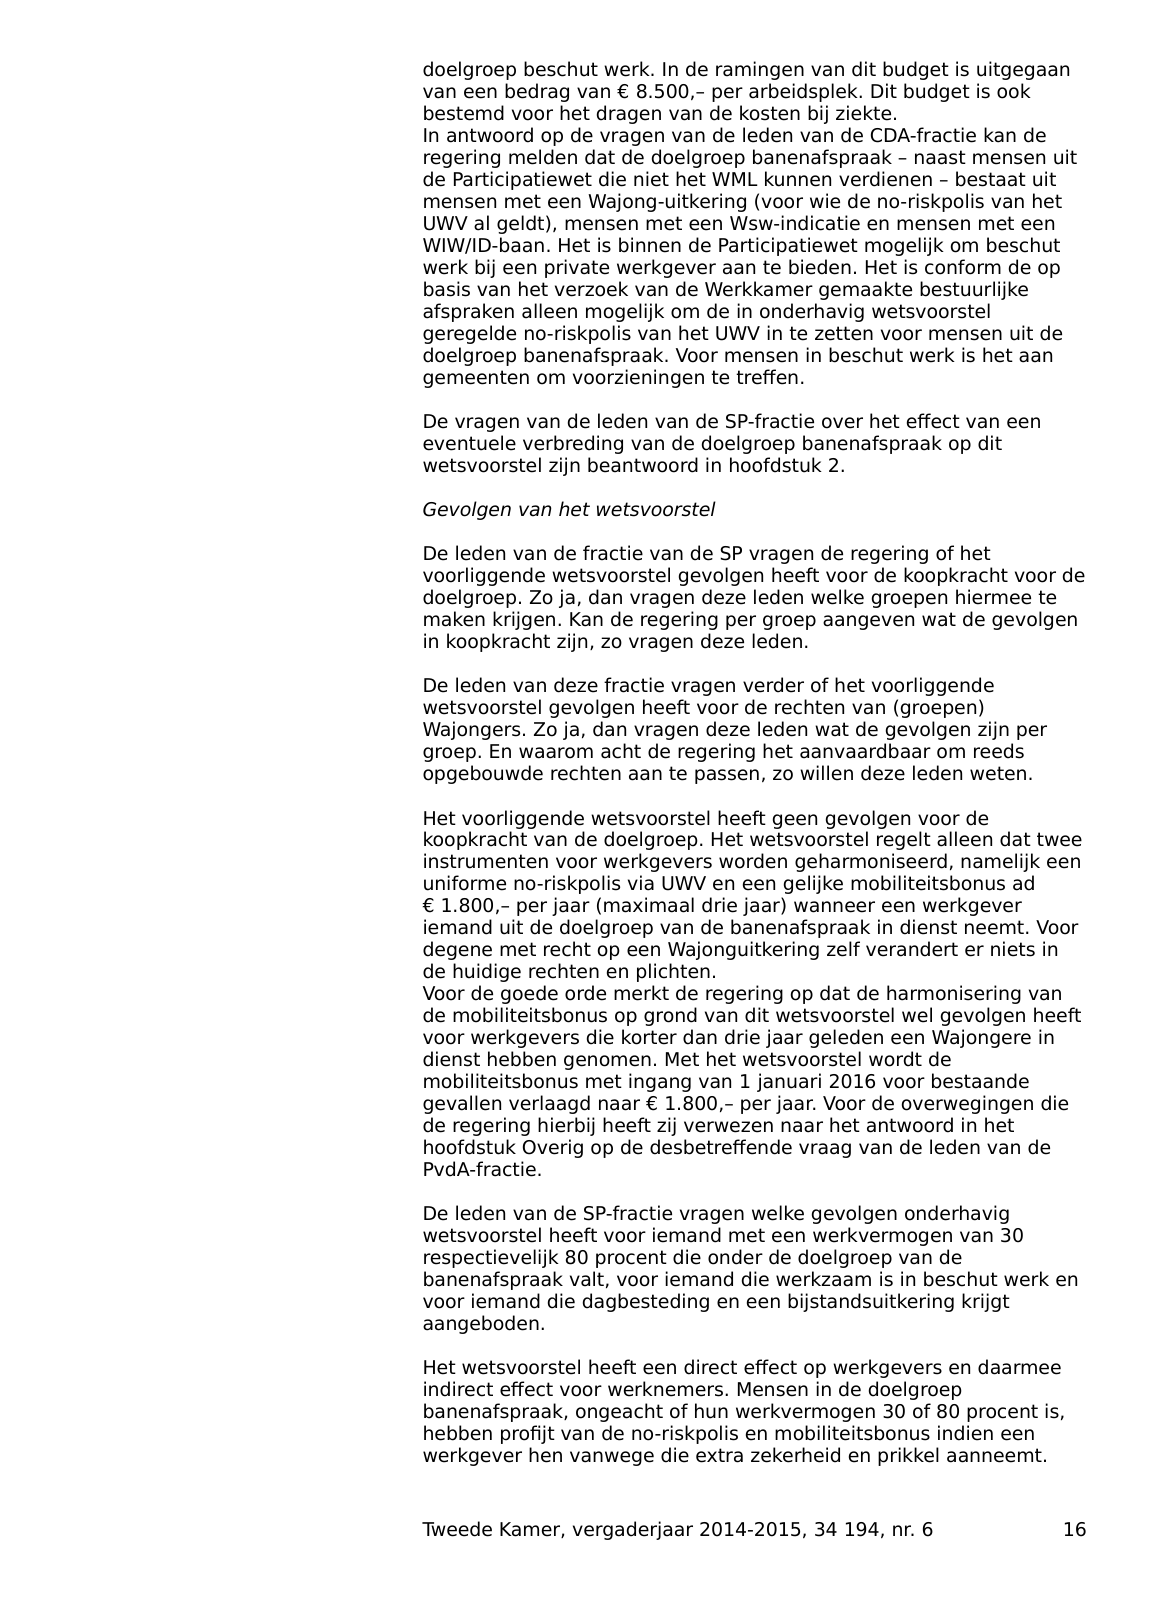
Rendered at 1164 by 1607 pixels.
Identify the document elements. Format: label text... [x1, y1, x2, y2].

text Het voorliggende wetsvoorstel heeft geen gevolgen voor de koopkracht van de doelgroep. Het wetsvoorstel regelt alleen dat twee instrumenten voor werkgevers worden geharmoniseerd, namelijk een uniforme no-riskpolis via UWV en een gelijke mobiliteitsbonus ad € 1.800,– per jaar (maximaal drie jaar) wanneer een werkgever iemand uit de doelgroep van de banenafspraak in dienst neemt. Voor degene met recht op een Wajonguitkering zelf verandert er niets in de huidige rechten en plichten. [422, 807, 1087, 983]
text De leden van deze fractie vragen verder of het voorliggende wetsvoorstel gevolgen heeft voor de rechten van (groepen) Wajongers. Zo ja, dan vragen deze leden wat de gevolgen zijn per groep. En waarom acht de regering het aanvaardbaar om reeds opgebouwde rechten aan te passen, zo willen deze leden weten. [422, 675, 1087, 785]
text doelgroep beschut werk. In de ramingen van dit budget is uitgegaan van een bedrag van € 8.500,– per arbeidsplek. Dit budget is ook bestemd voor het dragen van de kosten bij ziekte. [422, 59, 1087, 125]
subtitle Gevolgen van het wetsvoorstel [422, 499, 1087, 521]
text Het wetsvoorstel heeft een direct effect op werkgevers en daarmee indirect effect voor werknemers. Mensen in de doelgroep banenafspraak, ongeacht of hun werkvermogen 30 of 80 procent is, hebben profijt van de no-riskpolis en mobiliteitsbonus indien een werkgever hen vanwege die extra zekerheid en prikkel aanneemt. [422, 1357, 1087, 1467]
text In antwoord op de vragen van de leden van de CDA-fractie kan de regering melden dat de doelgroep banenafspraak – naast mensen uit de Participatiewet die niet het WML kunnen verdienen – bestaat uit mensen met een Wajong-uitkering (voor wie de no-riskpolis van het UWV al geldt), mensen met een Wsw-indicatie en mensen met een WIW/ID-baan. Het is binnen de Participatiewet mogelijk om beschut werk bij een private werkgever aan te bieden. Het is conform de op basis van het verzoek van de Werkkamer gemaakte bestuurlijke afspraken alleen mogelijk om de in onderhavig wetsvoorstel geregelde no-riskpolis van het UWV in te zetten voor mensen uit de doelgroep banenafspraak. Voor mensen in beschut werk is het aan gemeenten om voorzieningen te treffen. [422, 125, 1087, 389]
text De vragen van de leden van de SP-fractie over het effect van een eventuele verbreding van de doelgroep banenafspraak op dit wetsvoorstel zijn beantwoord in hoofdstuk 2. [422, 411, 1087, 477]
text De leden van de SP-fractie vragen welke gevolgen onderhavig wetsvoorstel heeft voor iemand met een werkvermogen van 30 respectievelijk 80 procent die onder de doelgroep van de banenafspraak valt, voor iemand die werkzaam is in beschut werk en voor iemand die dagbesteding en een bijstandsuitkering krijgt aangeboden. [422, 1203, 1087, 1335]
text De leden van de fractie van de SP vragen de regering of het voorliggende wetsvoorstel gevolgen heeft voor de koopkracht voor de doelgroep. Zo ja, dan vragen deze leden welke groepen hiermee te maken krijgen. Kan de regering per groep aangeven wat de gevolgen in koopkracht zijn, zo vragen deze leden. [422, 543, 1087, 653]
text Voor de goede orde merkt de regering op dat de harmonisering van de mobiliteitsbonus op grond van dit wetsvoorstel wel gevolgen heeft voor werkgevers die korter dan drie jaar geleden een Wajongere in dienst hebben genomen. Met het wetsvoorstel wordt de mobiliteitsbonus met ingang van 1 januari 2016 voor bestaande gevallen verlaagd naar € 1.800,– per jaar. Voor de overwegingen die de regering hierbij heeft zij verwezen naar het antwoord in het hoofdstuk Overig op de desbetreffende vraag van de leden van de PvdA-fractie. [422, 983, 1087, 1181]
